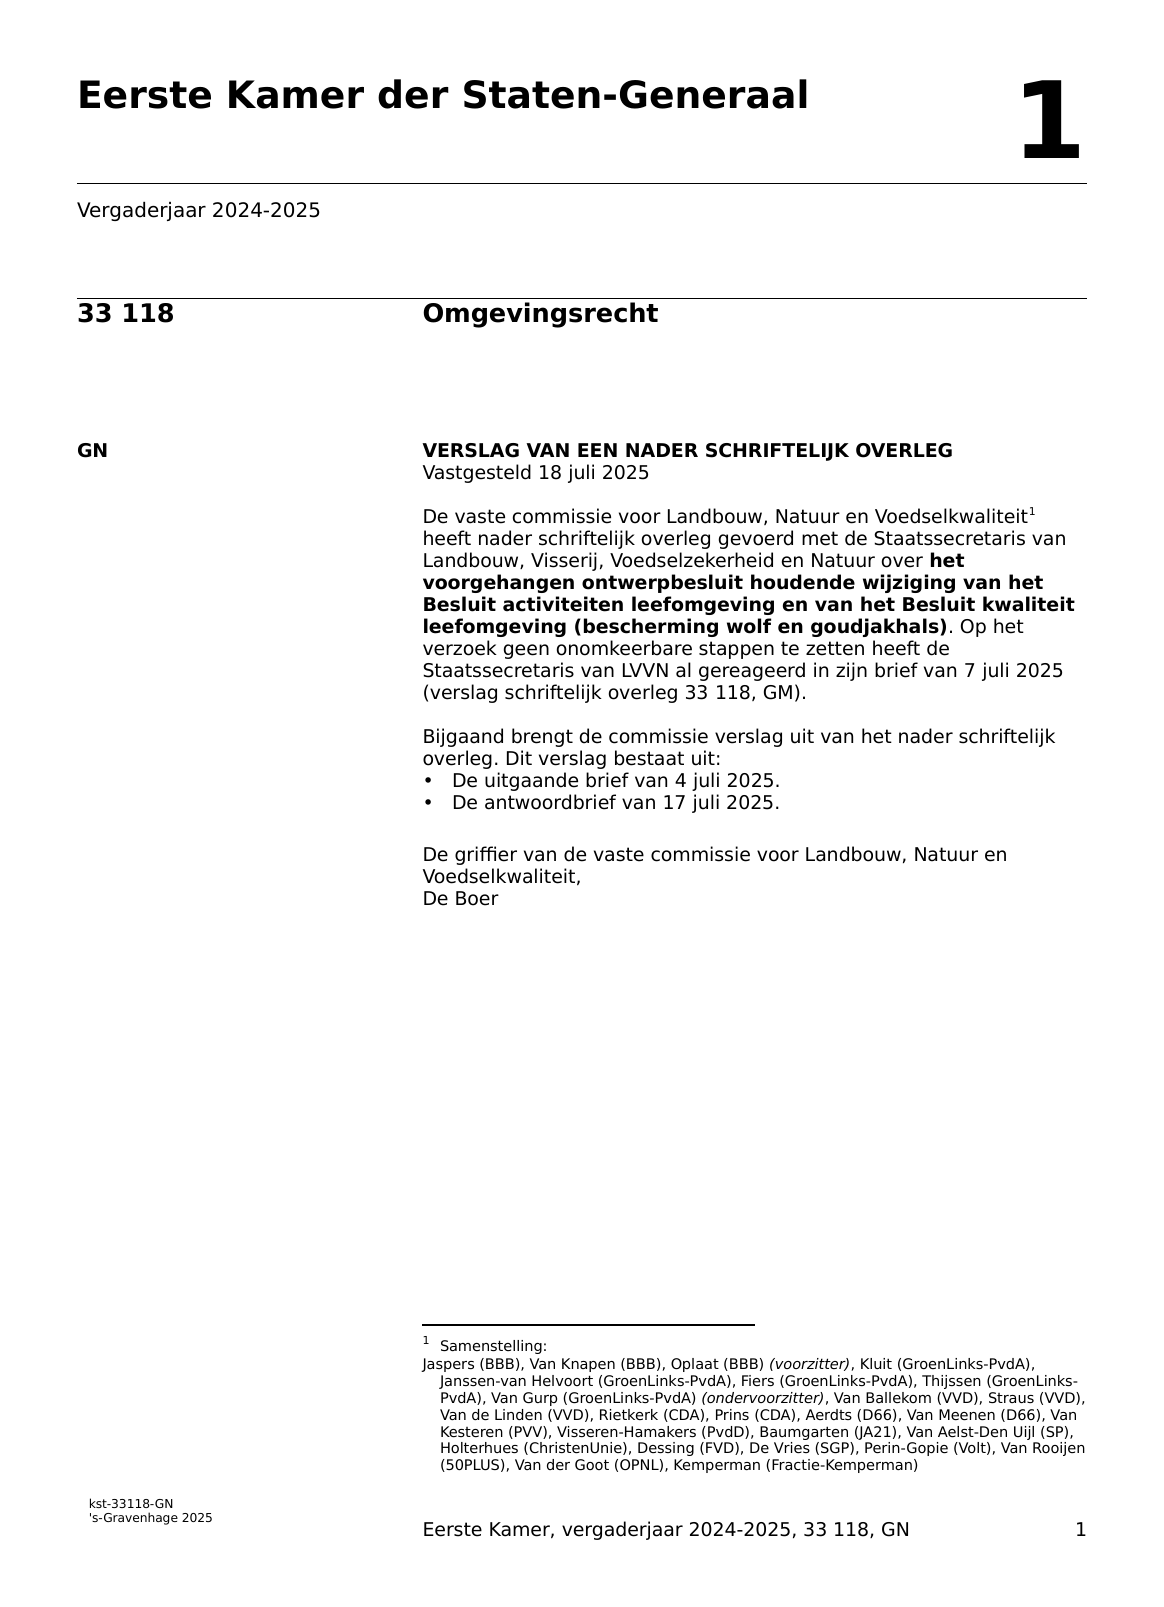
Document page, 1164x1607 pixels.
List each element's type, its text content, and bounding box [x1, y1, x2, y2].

text Samenstelling: [422, 1334, 1087, 1356]
text De griffier van de vaste commissie voor Landbouw, Natuur en Voedselkwaliteit, De Boer [422, 844, 1087, 910]
text Bijgaand brengt de commissie verslag uit van het nader schriftelijk overleg. Dit verslag bestaat uit: [422, 726, 1087, 770]
text Jaspers (BBB), Van Knapen (BBB), Oplaat (BBB) (voorzitter), Kluit (GroenLinks-PvdA), Janssen-van Helvoort (GroenLinks-PvdA), Fiers (GroenLinks-PvdA), Thijssen (GroenLinks-PvdA), Van Gurp (GroenLinks-PvdA) (ondervoorzitter), Van Ballekom (VVD), Straus (VVD), Van de Linden (VVD), Rietkerk (CDA), Prins (CDA), Aerdts (D66), Van Meenen (D66), Van Kesteren (PVV), Visseren-Hamakers (PvdD), Baumgarten (JA21), Van Aelst-Den Uijl (SP), Holterhues (ChristenUnie), Dessing (FVD), De Vries (SGP), Perin-Gopie (Volt), Van Rooijen (50PLUS), Van der Goot (OPNL), Kemperman (Fractie-Kemperman) [422, 1356, 1087, 1474]
table_header 1 [886, 59, 1087, 183]
table_header Eerste Kamer der Staten-Generaal [77, 59, 886, 183]
text kst-33118-GN [88, 1497, 323, 1511]
text Vastgesteld 18 juli 2025 [422, 462, 1087, 484]
text 's-Gravenhage 2025 [88, 1511, 323, 1525]
subtitle GN VERSLAG VAN EEN NADER SCHRIFTELIJK OVERLEG [77, 440, 1087, 462]
text • De antwoordbrief van 17 juli 2025. [422, 792, 1087, 814]
text • De uitgaande brief van 4 juli 2025. [422, 770, 1087, 792]
text De vaste commissie voor Landbouw, Natuur en Voedselkwaliteit heeft nader schriftelijk overleg gevoerd met de Staatssecretaris van Landbouw, Visserij, Voedselzekerheid en Natuur over het voorgehangen ontwerpbesluit houdende wijziging van het Besluit activiteiten leefomgeving en van het Besluit kwaliteit leefomgeving (bescherming wolf en goudjakhals). Op het verzoek geen onomkeerbare stappen te zetten heeft de Staatssecretaris van LVVN al gereageerd in zijn brief van 7 juli 2025 (verslag schriftelijk overleg 33 118, GM). [422, 506, 1087, 704]
table_cell Vergaderjaar 2024-2025 [77, 184, 1087, 298]
subtitle 33 118 Omgevingsrecht [77, 299, 1087, 329]
